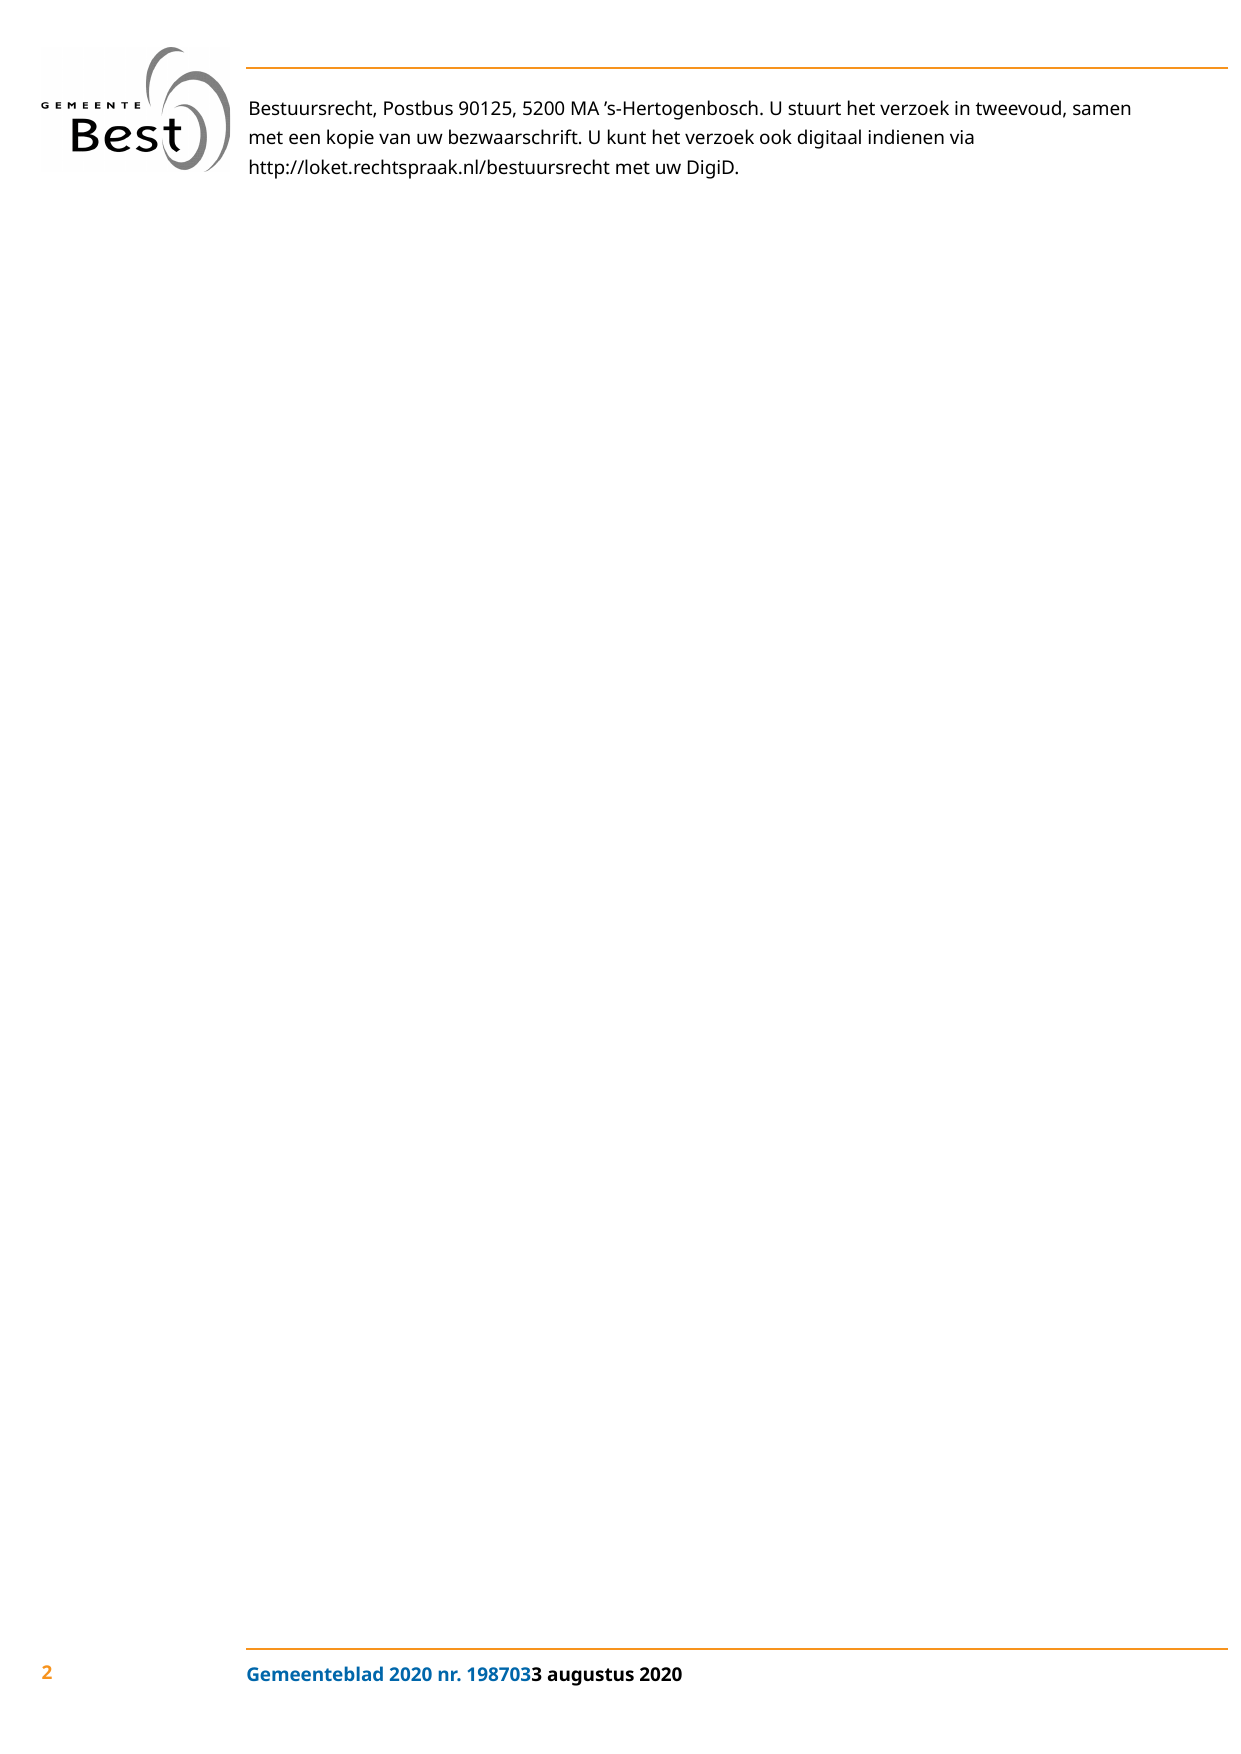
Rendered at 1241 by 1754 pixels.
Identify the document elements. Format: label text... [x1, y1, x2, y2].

picture [41, 47, 231, 172]
text Bestuursrecht, Postbus 90125, 5200 MA ’s-Hertogenbosch. U stuurt het verzoek in tweevoud, samen met een kopie van uw bezwaarschrift. U kunt het verzoek ook digitaal indienen via http://loket.rechtspraak.nl/bestuursrecht met uw DigiD. [248, 95, 1152, 180]
